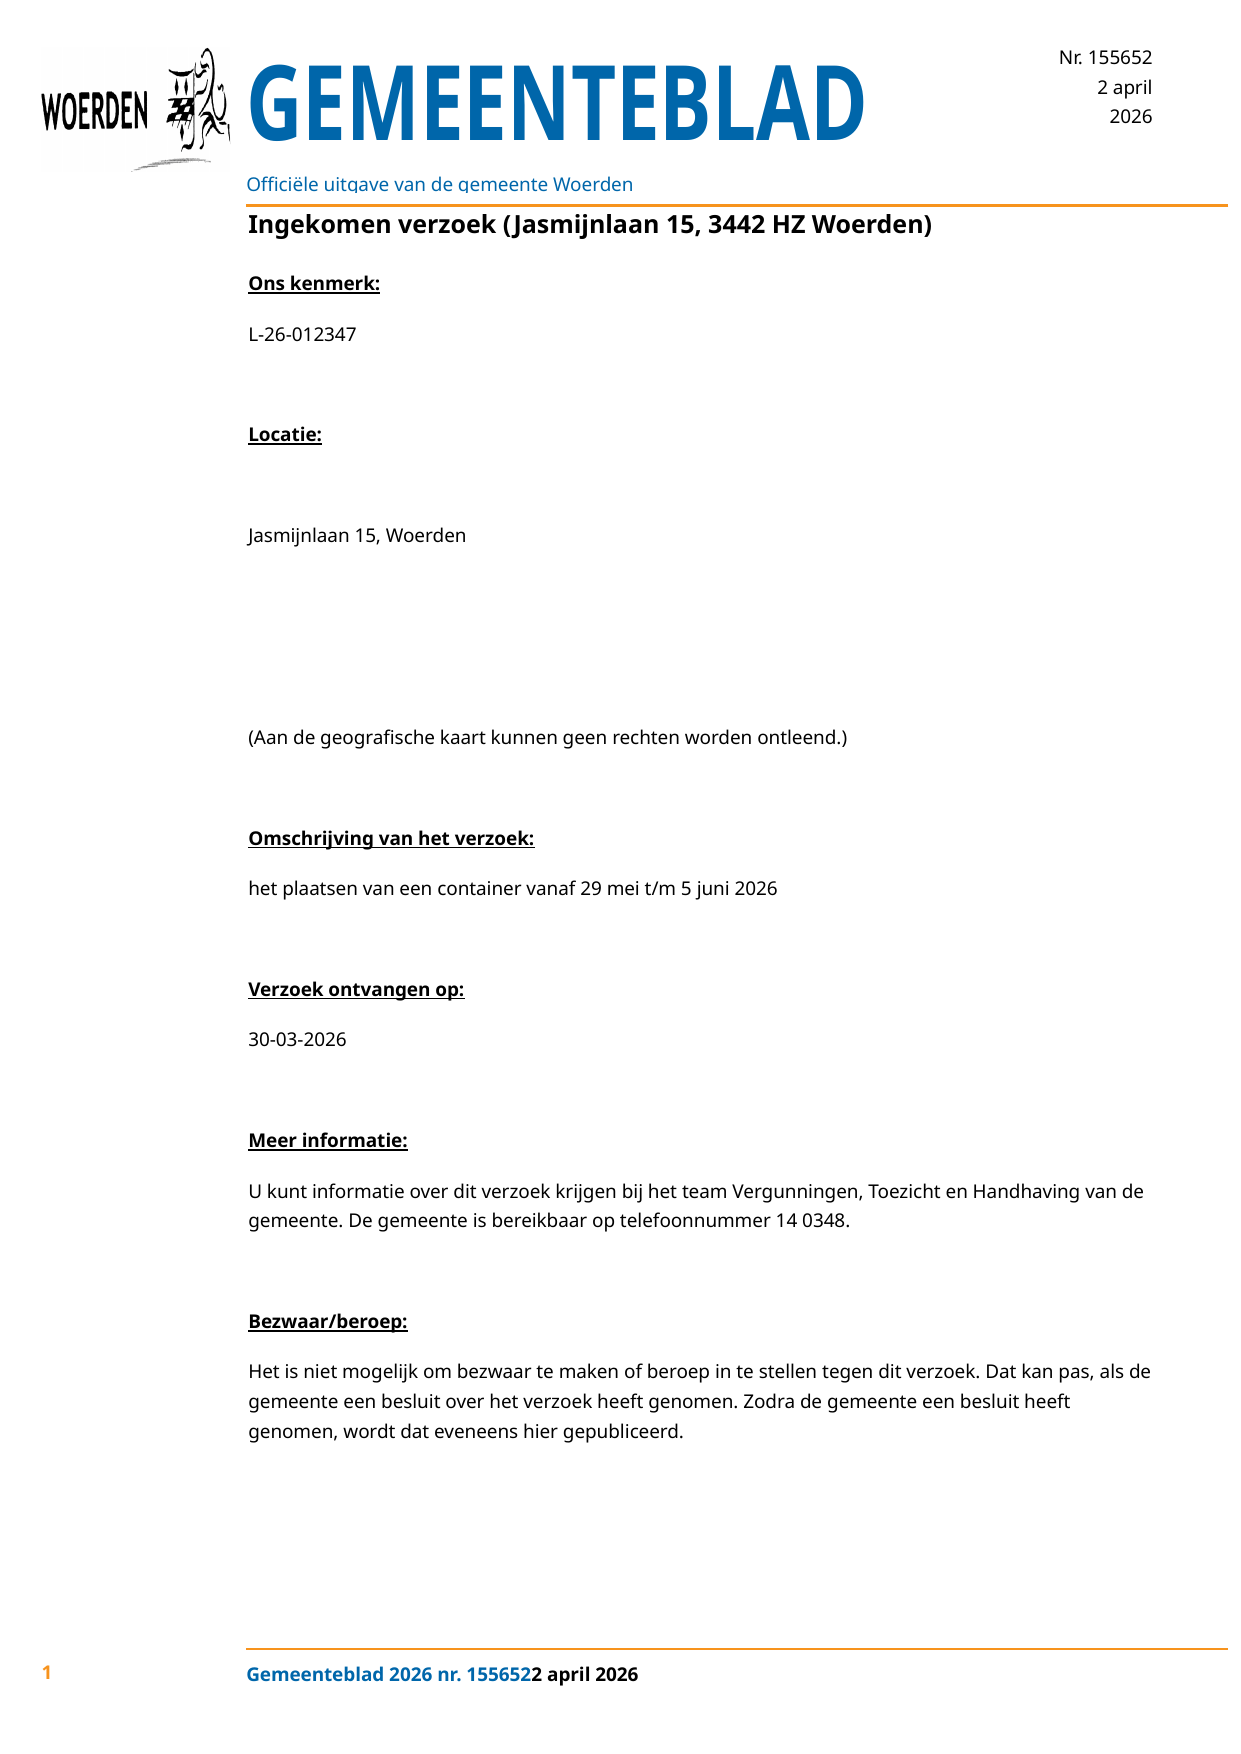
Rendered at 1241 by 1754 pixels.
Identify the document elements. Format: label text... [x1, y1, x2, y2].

picture [41, 47, 231, 172]
text Het is niet mogelijk om bezwaar te maken of beroep in te stellen tegen dit verzoek. Dat kan pas, als de gemeente een besluit over het verzoek heeft genomen. Zodra de gemeente een besluit heeft genomen, wordt dat eveneens hier gepubliceerd. [248, 1359, 1152, 1443]
text Omschrijving van het verzoek: [248, 825, 1152, 851]
text Jasmijnlaan 15, Woerden [248, 522, 1152, 548]
text (Aan de geografische kaart kunnen geen rechten worden ontleend.) [248, 724, 1152, 750]
text Meer informatie: [248, 1127, 1152, 1153]
text U kunt informatie over dit verzoek krijgen bij het team Vergunningen, Toezicht en Handhaving van de gemeente. De gemeente is bereikbaar op telefoonnummer 14 0348. [248, 1178, 1152, 1233]
text het plaatsen van een container vanaf 29 mei t/m 5 juni 2026 [248, 875, 1152, 901]
text Ingekomen verzoek (Jasmijnlaan 15, 3442 HZ Woerden) [248, 207, 1152, 241]
text Locatie: [248, 422, 1152, 447]
text Bezwaar/beroep: [248, 1308, 1152, 1334]
text 30-03-2026 [248, 1027, 1152, 1052]
text Verzoek ontvangen op: [248, 976, 1152, 1002]
text L-26-012347 [248, 321, 1152, 346]
text Ons kenmerk: [248, 270, 1152, 296]
